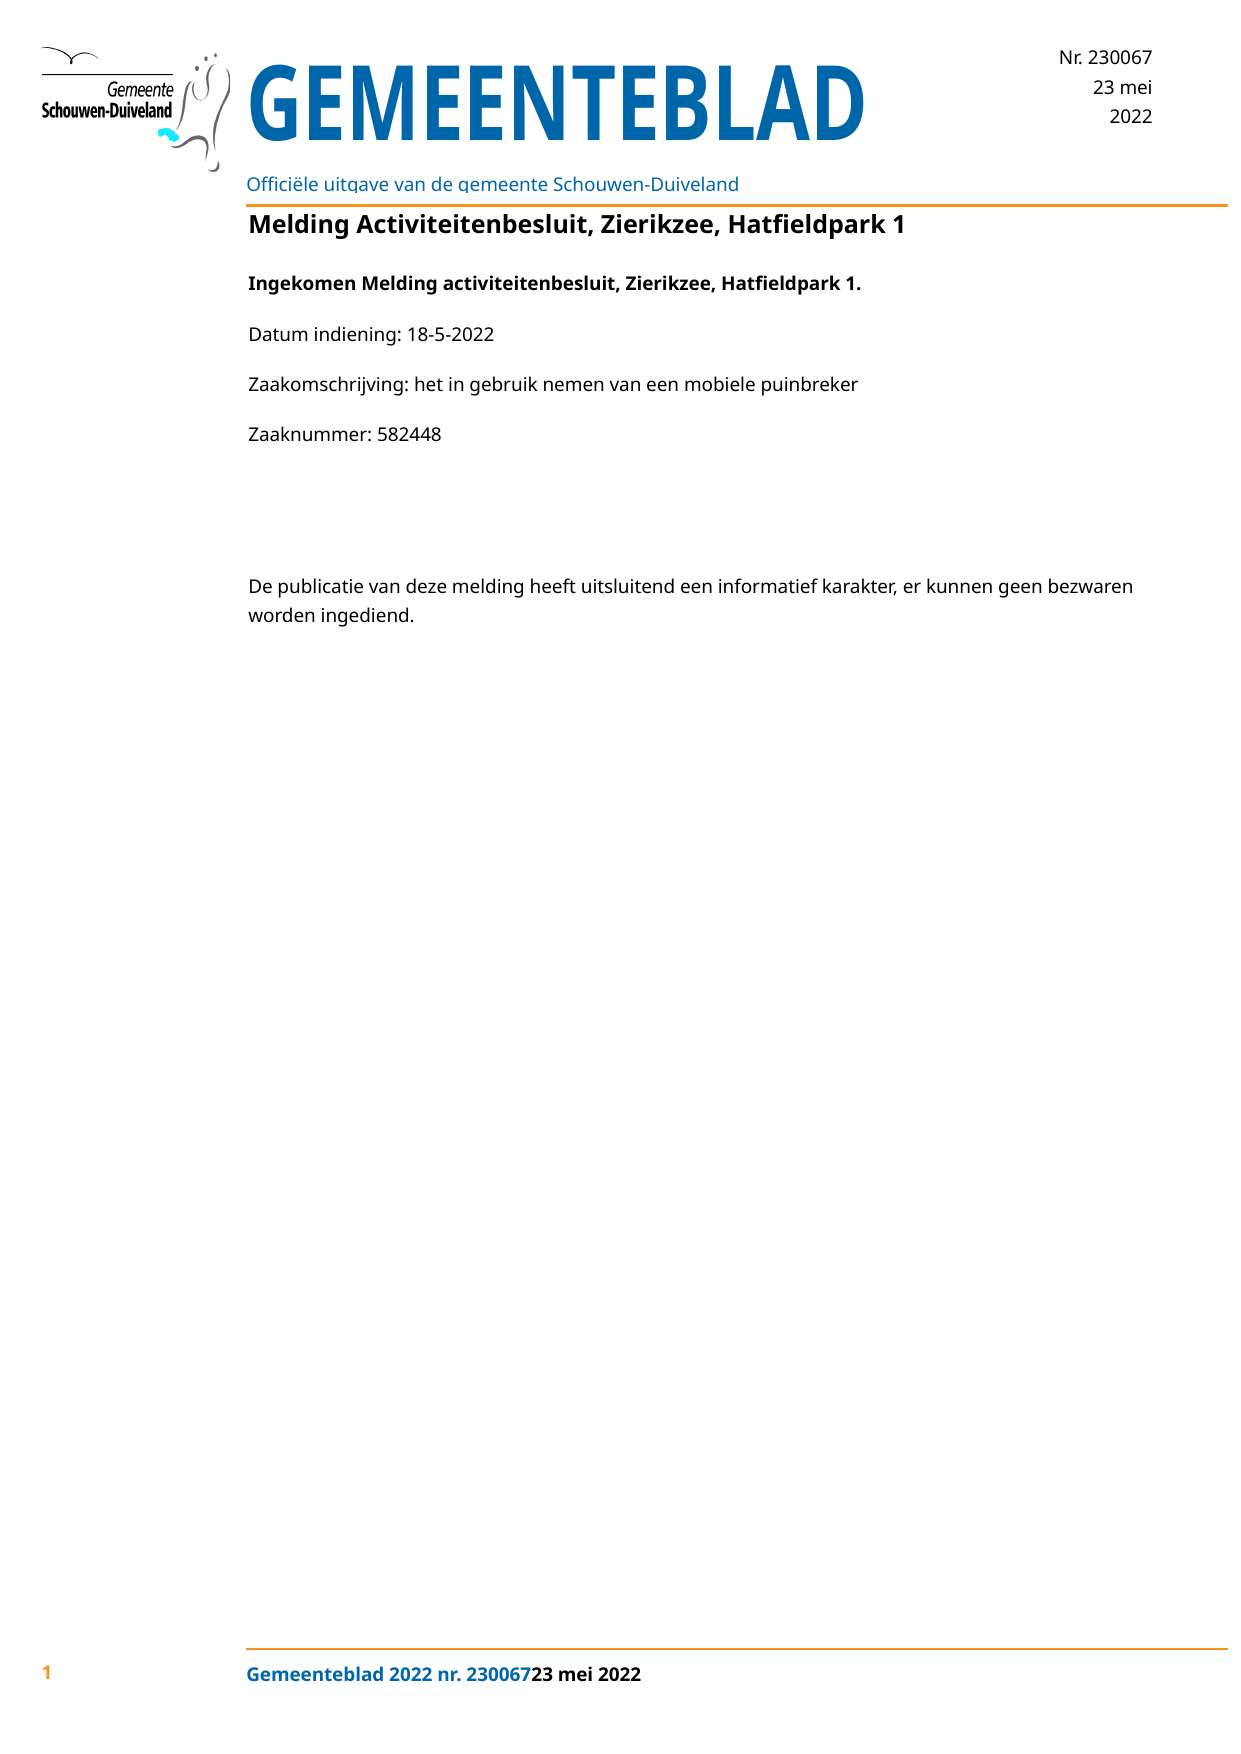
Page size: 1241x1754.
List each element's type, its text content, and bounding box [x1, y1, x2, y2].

text Datum indiening: 18-5-2022 [248, 321, 1152, 346]
text Zaakomschrijving: het in gebruik nemen van een mobiele puinbreker [248, 371, 1152, 397]
text Ingekomen Melding activiteitenbesluit, Zierikzee, Hatfieldpark 1. [248, 270, 1152, 296]
text Zaaknummer: 582448 [248, 422, 1152, 447]
picture [41, 47, 231, 172]
text Melding Activiteitenbesluit, Zierikzee, Hatfieldpark 1 [248, 207, 1152, 241]
text De publicatie van deze melding heeft uitsluitend een informatief karakter, er kunnen geen bezwaren worden ingediend. [248, 573, 1152, 628]
